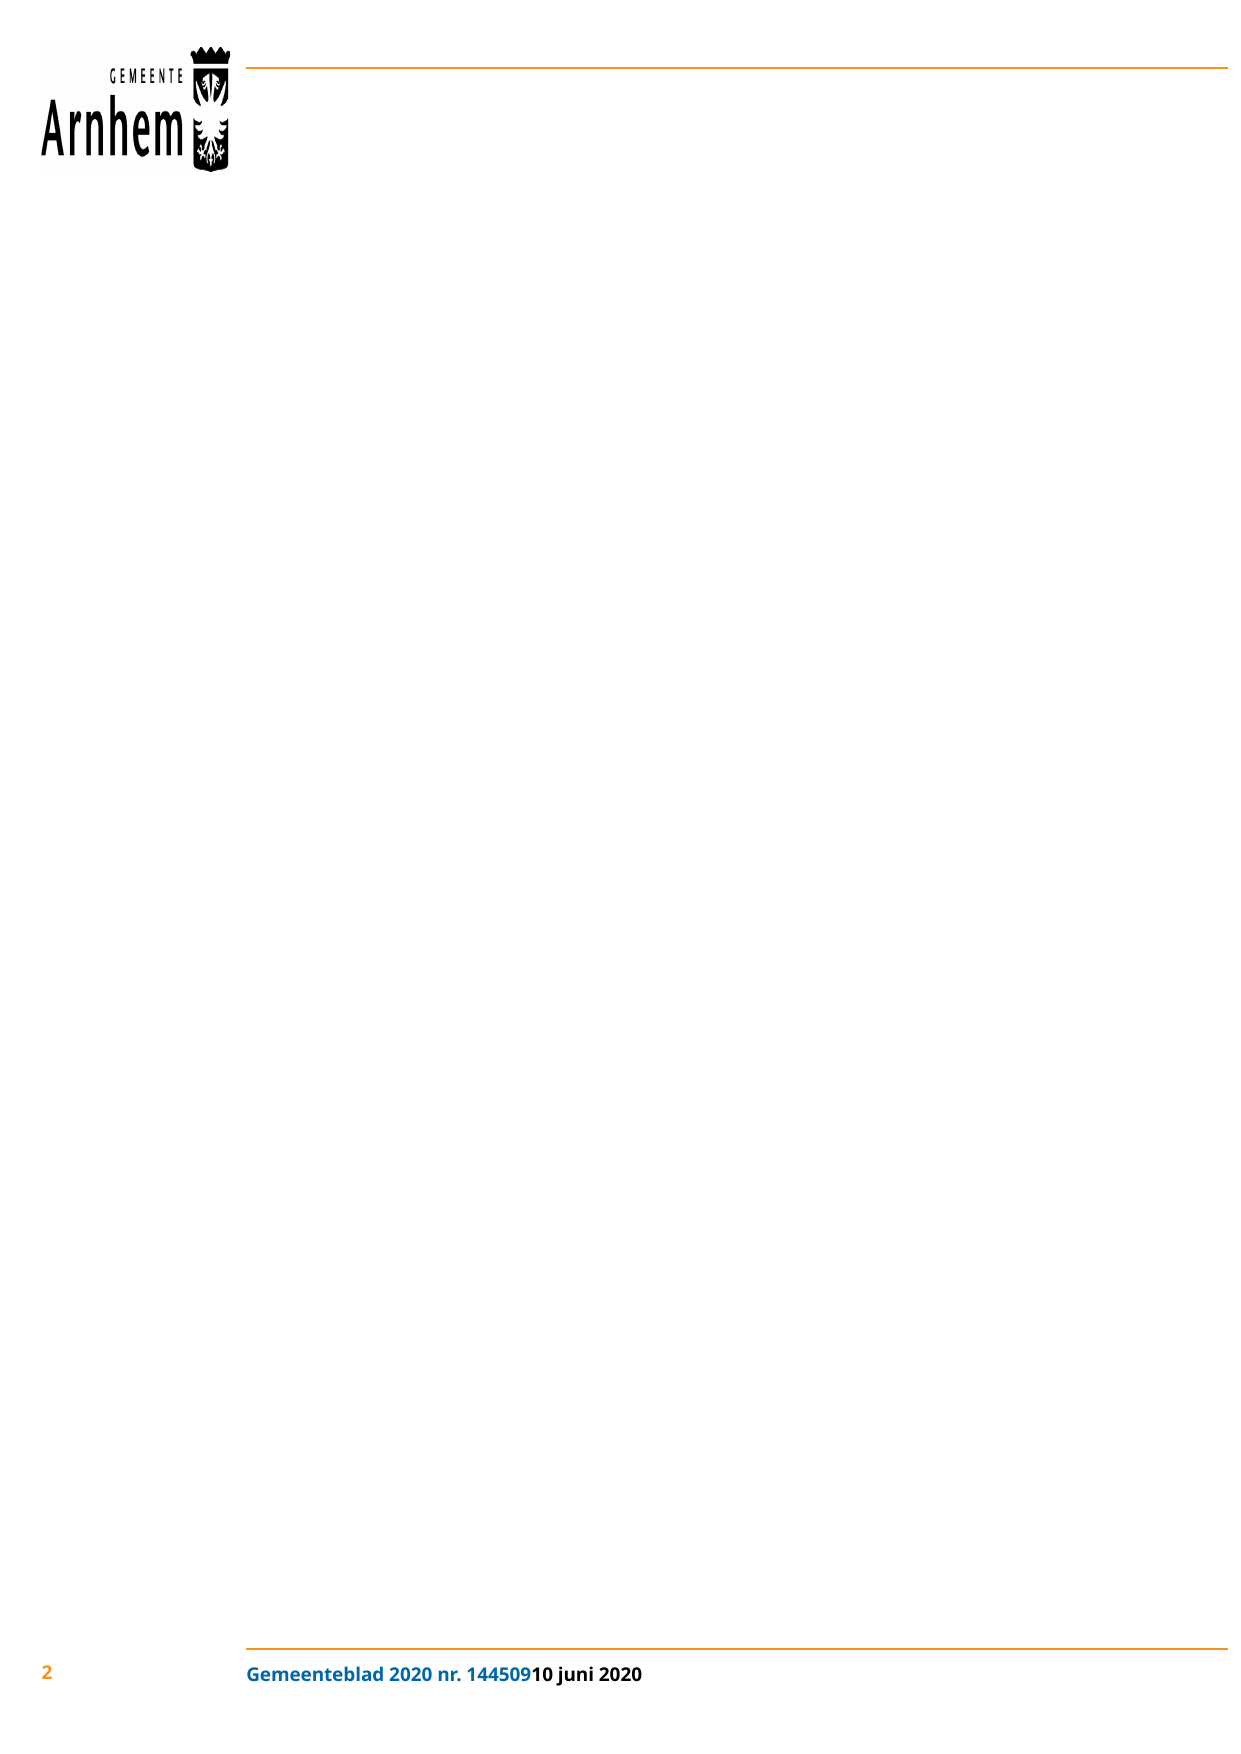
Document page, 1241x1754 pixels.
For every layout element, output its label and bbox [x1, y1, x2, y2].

picture [41, 47, 231, 172]
